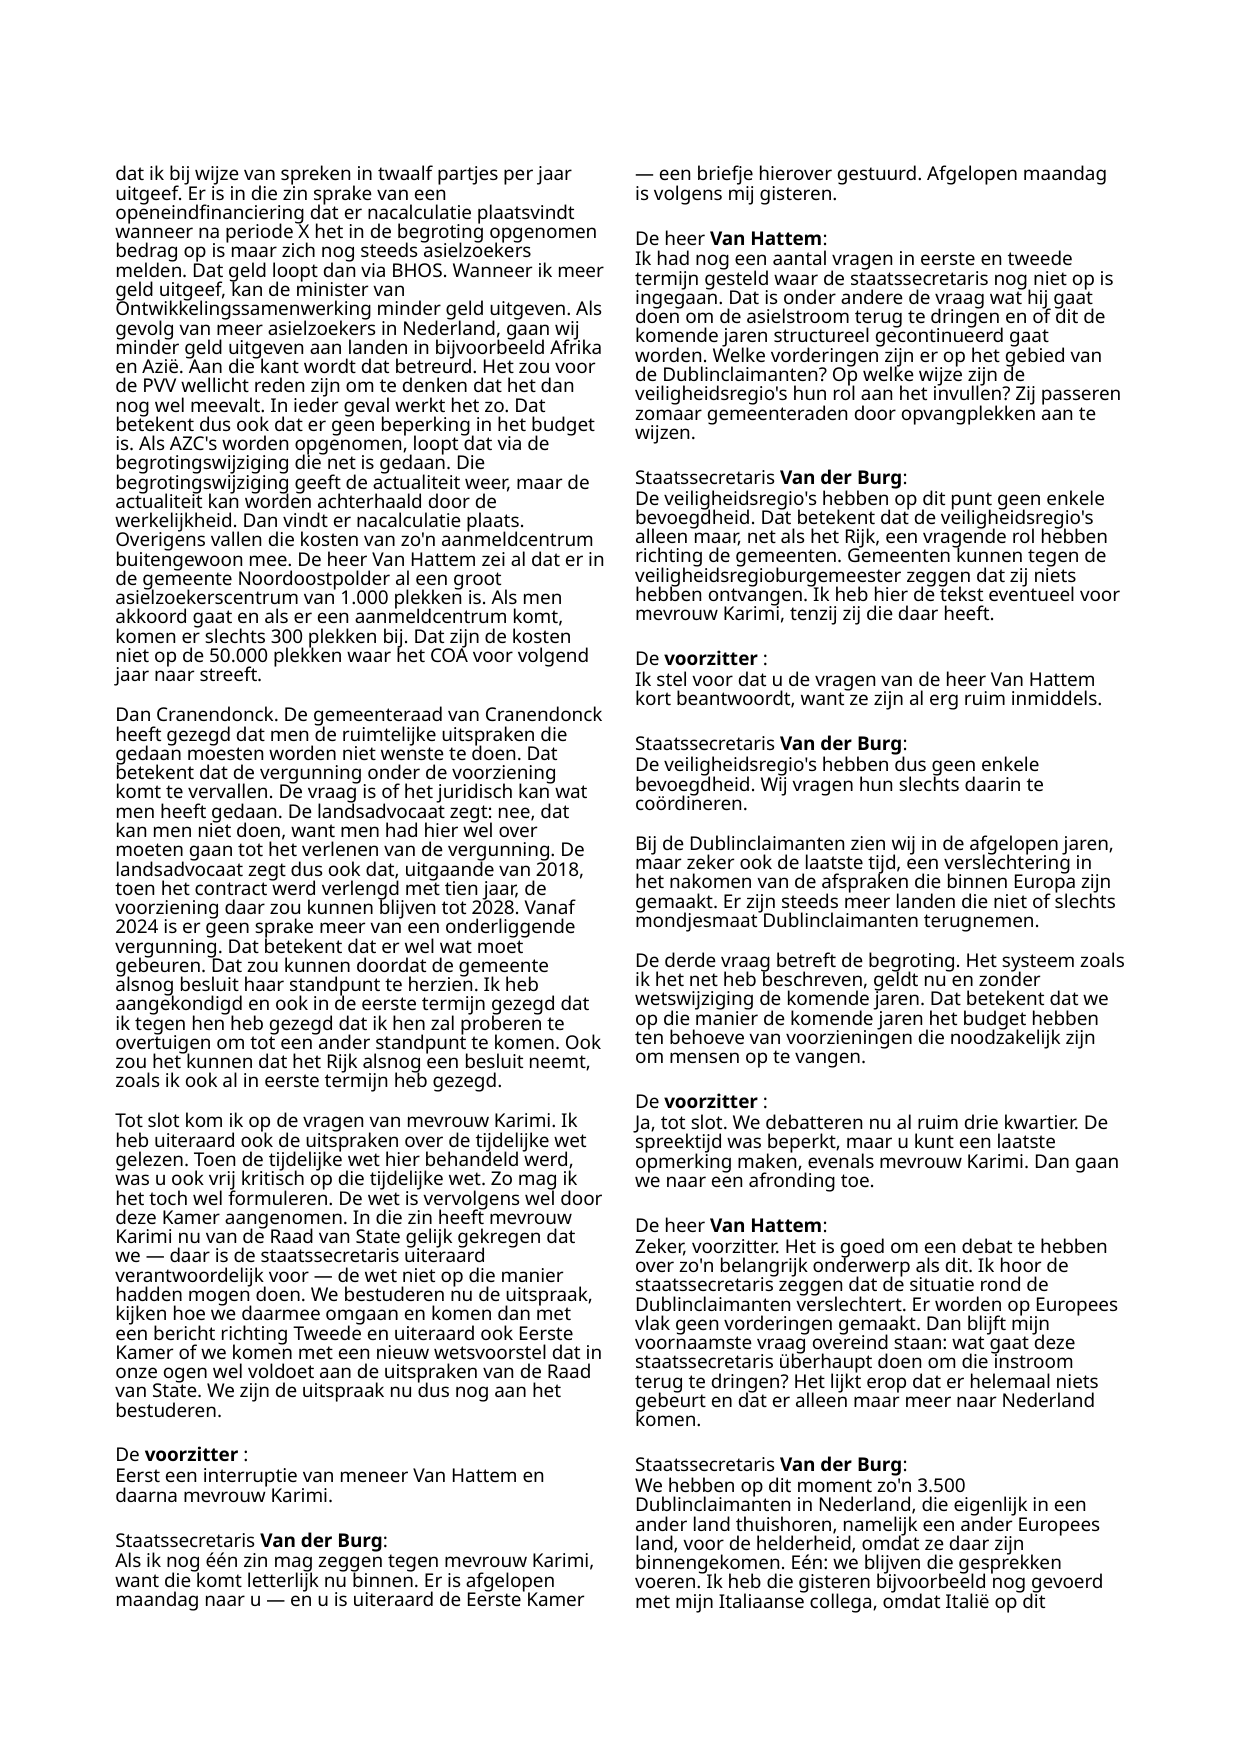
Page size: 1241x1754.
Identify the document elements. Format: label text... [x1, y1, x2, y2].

text De voorzitter : [115, 1442, 605, 1467]
text Staatssecretaris Van der Burg: [635, 731, 1125, 756]
text De veiligheidsregio's hebben op dit punt geen enkele bevoegdheid. Dat betekent dat de veiligheidsregio's alleen maar, net als het Rijk, een vragende rol hebben richting de gemeenten. Gemeenten kunnen tegen de veiligheidsregioburgemeester zeggen dat zij niets hebben ontvangen. Ik heb hier de tekst eventueel voor mevrouw Karimi, tenzij zij die daar heeft. [635, 490, 1125, 624]
text Ik stel voor dat u de vragen van de heer Van Hattem kort beantwoordt, want ze zijn al erg ruim inmiddels. [635, 671, 1125, 710]
text De derde vraag betreft de begroting. Het systeem zoals ik het net heb beschreven, geldt nu en zonder wetswijziging de komende jaren. Dat betekent dat we op die manier de komende jaren het budget hebben ten behoeve van voorzieningen die noodzakelijk zijn om mensen op te vangen. [635, 952, 1125, 1067]
text Ja, tot slot. We debatteren nu al ruim drie kwartier. De spreektijd was beperkt, maar u kunt een laatste opmerking maken, evenals mevrouw Karimi. Dan gaan we naar een afronding toe. [635, 1114, 1125, 1191]
text Staatssecretaris Van der Burg: [635, 464, 1125, 490]
text We hebben op dit moment zo'n 3.500 Dublinclaimanten in Nederland, die eigenlijk in een ander land thuishoren, namelijk een ander Europees land, voor de helderheid, omdat ze daar zijn binnengekomen. Eén: we blijven die gesprekken voeren. Ik heb die gisteren bijvoorbeeld nog gevoerd met mijn Italiaanse collega, omdat Italië op dit [635, 1477, 1125, 1612]
text dat ik bij wijze van spreken in twaalf partjes per jaar uitgeef. Er is in die zin sprake van een openeindfinanciering dat er nacalculatie plaatsvindt wanneer na periode X het in de begroting opgenomen bedrag op is maar zich nog steeds asielzoekers melden. Dat geld loopt dan via BHOS. Wanneer ik meer geld uitgeef, kan de minister van Ontwikkelingssamenwerking minder geld uitgeven. Als gevolg van meer asielzoekers in Nederland, gaan wij minder geld uitgeven aan landen in bijvoorbeeld Afrika en Azië. Aan die kant wordt dat betreurd. Het zou voor de PVV wellicht reden zijn om te denken dat het dan nog wel meevalt. In ieder geval werkt het zo. Dat betekent dus ook dat er geen beperking in het budget is. Als AZC's worden opgenomen, loopt dat via de begrotingswijziging die net is gedaan. Die begrotingswijziging geeft de actualiteit weer, maar de actualiteit kan worden achterhaald door de werkelijkheid. Dan vindt er nacalculatie plaats. Overigens vallen die kosten van zo'n aanmeldcentrum buitengewoon mee. De heer Van Hattem zei al dat er in de gemeente Noordoostpolder al een groot asielzoekerscentrum van 1.000 plekken is. Als men akkoord gaat en als er een aanmeldcentrum komt, komen er slechts 300 plekken bij. Dat zijn de kosten niet op de 50.000 plekken waar het COA voor volgend jaar naar streeft. [115, 165, 605, 686]
text De voorzitter : [635, 645, 1125, 671]
text Staatssecretaris Van der Burg: [635, 1451, 1125, 1477]
text Dan Cranendonck. De gemeenteraad van Cranendonck heeft gezegd dat men de ruimtelijke uitspraken die gedaan moesten worden niet wenste te doen. Dat betekent dat de vergunning onder de voorziening komt te vervallen. De vraag is of het juridisch kan wat men heeft gedaan. De landsadvocaat zegt: nee, dat kan men niet doen, want men had hier wel over moeten gaan tot het verlenen van de vergunning. De landsadvocaat zegt dus ook dat, uitgaande van 2018, toen het contract werd verlengd met tien jaar, de voorziening daar zou kunnen blijven tot 2028. Vanaf 2024 is er geen sprake meer van een onderliggende vergunning. Dat betekent dat er wel wat moet gebeuren. Dat zou kunnen doordat de gemeente alsnog besluit haar standpunt te herzien. Ik heb aangekondigd en ook in de eerste termijn gezegd dat ik tegen hen heb gezegd dat ik hen zal proberen te overtuigen om tot een ander standpunt te komen. Ook zou het kunnen dat het Rijk alsnog een besluit neemt, zoals ik ook al in eerste termijn heb gezegd. [115, 706, 605, 1092]
text De veiligheidsregio's hebben dus geen enkele bevoegdheid. Wij vragen hun slechts daarin te coördineren. [635, 756, 1125, 814]
text Zeker, voorzitter. Het is goed om een debat te hebben over zo'n belangrijk onderwerp als dit. Ik hoor de staatssecretaris zeggen dat de situatie rond de Dublinclaimanten verslechtert. Er worden op Europees vlak geen vorderingen gemaakt. Dan blijft mijn voornaamste vraag overeind staan: wat gaat deze staatssecretaris überhaupt doen om die instroom terug te dringen? Het lijkt erop dat er helemaal niets gebeurt en dat er alleen maar meer naar Nederland komen. [635, 1238, 1125, 1430]
text — een briefje hierover gestuurd. Afgelopen maandag is volgens mij gisteren. [635, 165, 1125, 204]
text De heer Van Hattem: [635, 1212, 1125, 1238]
text De heer Van Hattem: [635, 225, 1125, 250]
text Eerst een interruptie van meneer Van Hattem en daarna mevrouw Karimi. [115, 1467, 605, 1506]
text Ik had nog een aantal vragen in eerste en tweede termijn gesteld waar de staatssecretaris nog niet op is ingegaan. Dat is onder andere de vraag wat hij gaat doen om de asielstroom terug te dringen en of dit de komende jaren structureel gecontinueerd gaat worden. Welke vorderingen zijn er op het gebied van de Dublinclaimanten? Op welke wijze zijn de veiligheidsregio's hun rol aan het invullen? Zij passeren zomaar gemeenteraden door opvangplekken aan te wijzen. [635, 250, 1125, 443]
text Staatssecretaris Van der Burg: [115, 1527, 605, 1552]
text Als ik nog één zin mag zeggen tegen mevrouw Karimi, want die komt letterlijk nu binnen. Er is afgelopen maandag naar u — en u is uiteraard de Eerste Kamer [115, 1552, 605, 1610]
text Tot slot kom ik op de vragen van mevrouw Karimi. Ik heb uiteraard ook de uitspraken over de tijdelijke wet gelezen. Toen de tijdelijke wet hier behandeld werd, was u ook vrij kritisch op die tijdelijke wet. Zo mag ik het toch wel formuleren. De wet is vervolgens wel door deze Kamer aangenomen. In die zin heeft mevrouw Karimi nu van de Raad van State gelijk gekregen dat we — daar is de staatssecretaris uiteraard verantwoordelijk voor — de wet niet op die manier hadden mogen doen. We bestuderen nu de uitspraak, kijken hoe we daarmee omgaan en komen dan met een bericht richting Tweede en uiteraard ook Eerste Kamer of we komen met een nieuw wetsvoorstel dat in onze ogen wel voldoet aan de uitspraken van de Raad van State. We zijn de uitspraak nu dus nog aan het bestuderen. [115, 1112, 605, 1421]
text De voorzitter : [635, 1088, 1125, 1114]
text Bij de Dublinclaimanten zien wij in de afgelopen jaren, maar zeker ook de laatste tijd, een verslechtering in het nakomen van de afspraken die binnen Europa zijn gemaakt. Er zijn steeds meer landen die niet of slechts mondjesmaat Dublinclaimanten terugnemen. [635, 835, 1125, 931]
